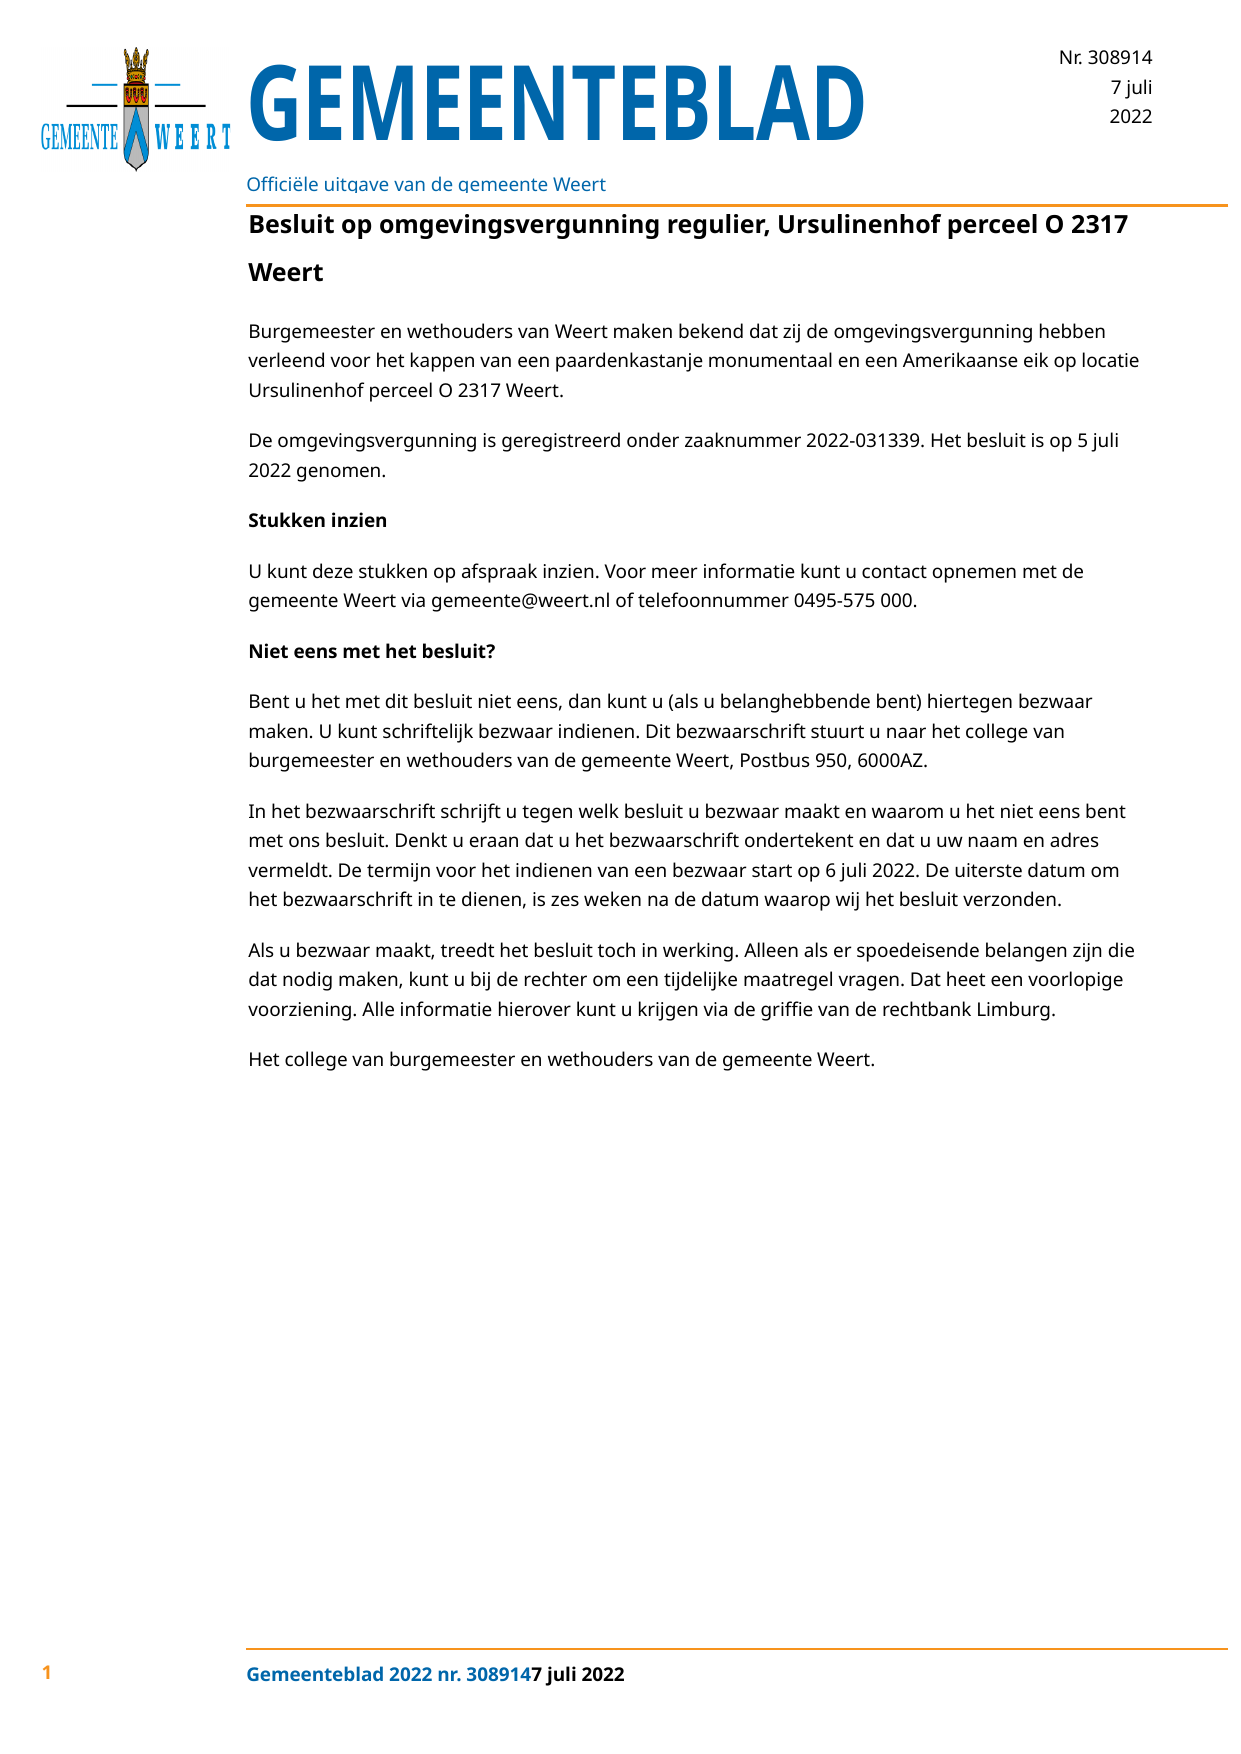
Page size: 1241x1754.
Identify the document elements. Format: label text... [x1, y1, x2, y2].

text Stukken inzien [248, 507, 1152, 533]
text Het college van burgemeester en wethouders van de gemeente Weert. [248, 1047, 1152, 1072]
text Niet eens met het besluit? [248, 638, 1152, 664]
text Als u bezwaar maakt, treedt het besluit toch in werking. Alleen als er spoedeisende belangen zijn die dat nodig maken, kunt u bij de rechter om een tijdelijke maatregel vragen. Dat heet een voorlopige voorziening. Alle informatie hierover kunt u krijgen via de griffie van de rechtbank Limburg. [248, 937, 1152, 1022]
text In het bezwaarschrift schrijft u tegen welk besluit u bezwaar maakt en waarom u het niet eens bent met ons besluit. Denkt u eraan dat u het bezwaarschrift ondertekent en dat u uw naam en adres vermeldt. De termijn voor het indienen van een bezwaar start op 6 juli 2022. De uiterste datum om het bezwaarschrift in te dienen, is zes weken na de datum waarop wij het besluit verzonden. [248, 798, 1152, 912]
text Besluit op omgevingsvergunning regulier, Ursulinenhof perceel O 2317 Weert [248, 207, 1152, 288]
text De omgevingsvergunning is geregistreerd onder zaaknummer 2022-031339. Het besluit is op 5 juli 2022 genomen. [248, 427, 1152, 483]
picture [41, 47, 231, 172]
text Burgemeester en wethouders van Weert maken bekend dat zij de omgevingsvergunning hebben verleend voor het kappen van een paardenkastanje monumentaal en een Amerikaanse eik op locatie Ursulinenhof perceel O 2317 Weert. [248, 318, 1152, 403]
text Bent u het met dit besluit niet eens, dan kunt u (als u belanghebbende bent) hiertegen bezwaar maken. U kunt schriftelijk bezwaar indienen. Dit bezwaarschrift stuurt u naar het college van burgemeester en wethouders van de gemeente Weert, Postbus 950, 6000AZ. [248, 688, 1152, 773]
text U kunt deze stukken op afspraak inzien. Voor meer informatie kunt u contact opnemen met de gemeente Weert via gemeente@weert.nl of telefoonnummer 0495-575 000. [248, 558, 1152, 613]
